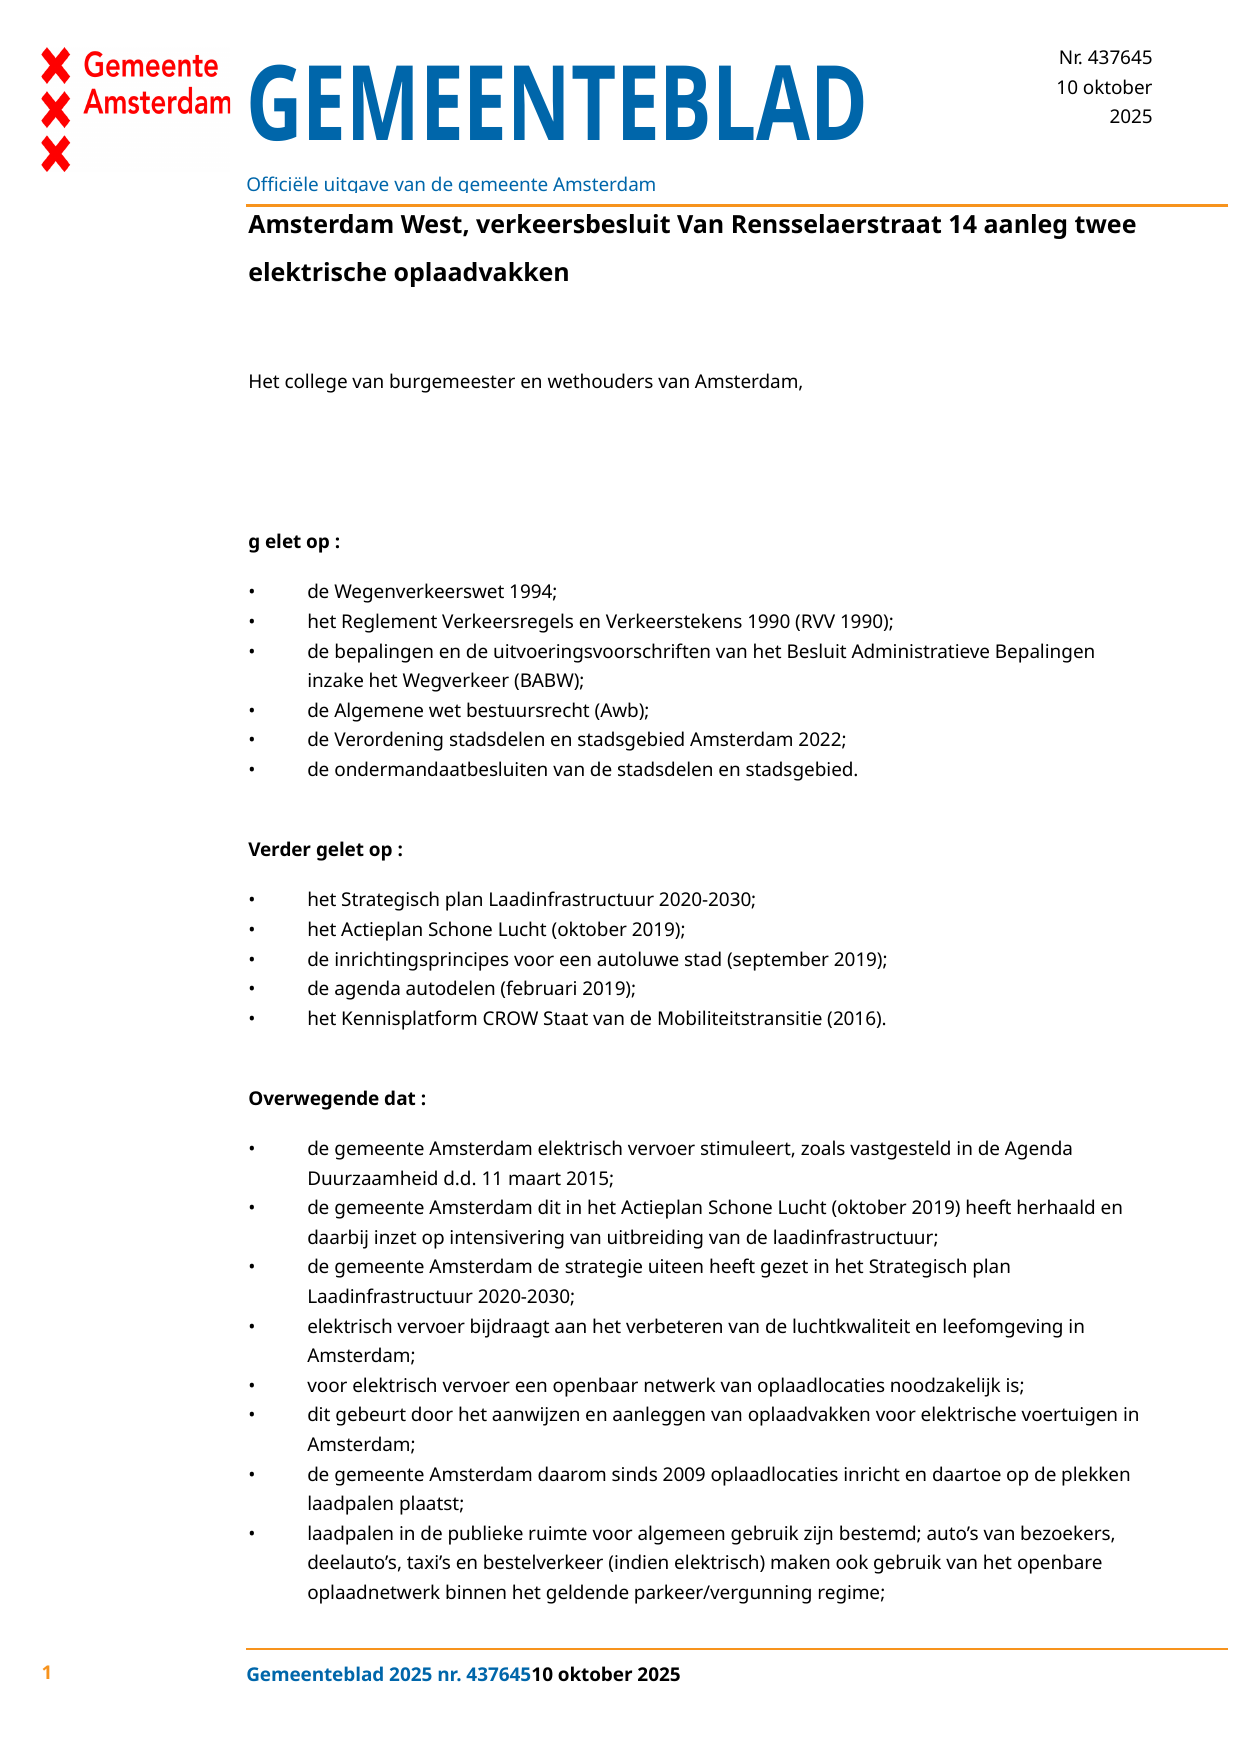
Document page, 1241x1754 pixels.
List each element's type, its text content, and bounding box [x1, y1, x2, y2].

list de bepalingen en de uitvoeringsvoorschriften van het Besluit Administratieve Bepalingen inzake het Wegverkeer (BABW); [248, 638, 1152, 693]
list het Actieplan Schone Lucht (oktober 2019); [248, 916, 1152, 942]
list de inrichtingsprincipes voor een autoluwe stad (september 2019); [248, 946, 1152, 971]
list de gemeente Amsterdam daarom sinds 2009 oplaadlocaties inricht en daartoe op de plekken laadpalen plaatst; [248, 1461, 1152, 1516]
list de gemeente Amsterdam dit in het Actieplan Schone Lucht (oktober 2019) heeft herhaald en daarbij inzet op intensivering van uitbreiding van de laadinfrastructuur; [248, 1194, 1152, 1250]
list laadpalen in de publieke ruimte voor algemeen gebruik zijn bestemd; auto’s van bezoekers, deelauto’s, taxi’s en bestelverkeer (indien elektrisch) maken ook gebruik van het openbare oplaadnetwerk binnen het geldende parkeer/vergunning regime; [248, 1520, 1152, 1605]
list het Kennisplatform CROW Staat van de Mobiliteitstransitie (2016). [248, 1005, 1152, 1031]
list het Reglement Verkeersregels en Verkeerstekens 1990 (RVV 1990); [248, 608, 1152, 634]
text g elet op : [248, 528, 1152, 554]
list de ondermandaatbesluiten van de stadsdelen en stadsgebied. [248, 756, 1152, 782]
list de Verordening stadsdelen en stadsgebied Amsterdam 2022; [248, 727, 1152, 752]
list elektrisch vervoer bijdraagt aan het verbeteren van de luchtkwaliteit en leefomgeving in Amsterdam; [248, 1313, 1152, 1368]
text Het college van burgemeester en wethouders van Amsterdam, [248, 368, 1152, 394]
text Amsterdam West, verkeersbesluit Van Rensselaerstraat 14 aanleg twee elektrische oplaadvakken [248, 207, 1152, 288]
list dit gebeurt door het aanwijzen en aanleggen van oplaadvakken voor elektrische voertuigen in Amsterdam; [248, 1402, 1152, 1457]
list de agenda autodelen (februari 2019); [248, 975, 1152, 1001]
list de Algemene wet bestuursrecht (Awb); [248, 697, 1152, 723]
text Overwegende dat : [248, 1085, 1152, 1111]
list voor elektrisch vervoer een openbaar netwerk van oplaadlocaties noodzakelijk is; [248, 1372, 1152, 1398]
picture [41, 47, 231, 172]
list de Wegenverkeerswet 1994; [248, 579, 1152, 604]
list het Strategisch plan Laadinfrastructuur 2020-2030; [248, 887, 1152, 912]
list de gemeente Amsterdam de strategie uiteen heeft gezet in het Strategisch plan Laadinfrastructuur 2020-2030; [248, 1254, 1152, 1309]
text Verder gelet op : [248, 836, 1152, 862]
list de gemeente Amsterdam elektrisch vervoer stimuleert, zoals vastgesteld in de Agenda Duurzaamheid d.d. 11 maart 2015; [248, 1135, 1152, 1191]
